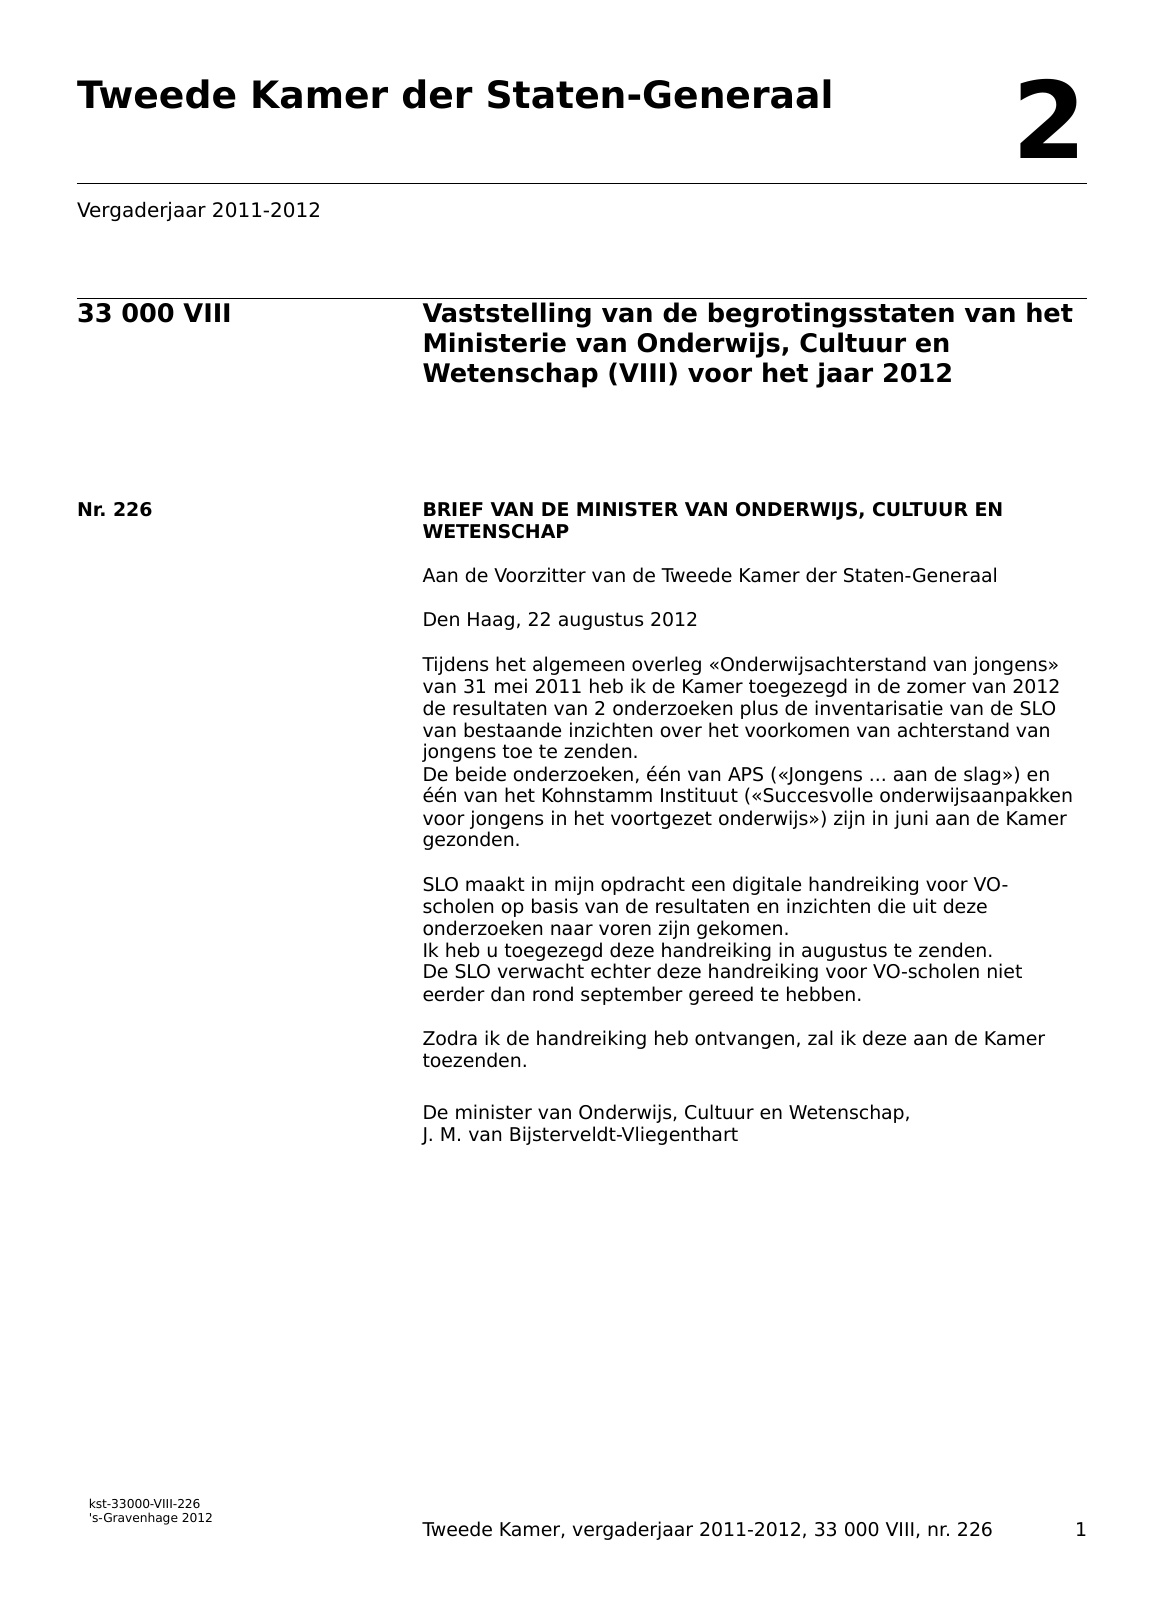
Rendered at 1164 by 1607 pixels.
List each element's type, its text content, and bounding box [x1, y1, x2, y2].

subtitle 33 000 VIII Vaststelling van de begrotingsstaten van het Ministerie van Onderwijs, Cultuur en Wetenschap (VIII) voor het jaar 2012 [77, 299, 1087, 388]
text SLO maakt in mijn opdracht een digitale handreiking voor VO- scholen op basis van de resultaten en inzichten die uit deze onderzoeken naar voren zijn gekomen. [422, 873, 1087, 939]
table_header Tweede Kamer der Staten-Generaal [77, 59, 886, 183]
text kst-33000-VIII-226 [88, 1497, 323, 1511]
text 's-Gravenhage 2012 [88, 1511, 323, 1525]
subtitle Nr. 226 BRIEF VAN DE MINISTER VAN ONDERWIJS, CULTUUR EN WETENSCHAP [77, 499, 1087, 543]
text Zodra ik de handreiking heb ontvangen, zal ik deze aan de Kamer toezenden. [422, 1028, 1087, 1072]
table_cell Vergaderjaar 2011-2012 [77, 184, 1087, 298]
text Den Haag, 22 augustus 2012 [422, 609, 1087, 631]
text De beide onderzoeken, één van APS («Jongens ... aan de slag») en één van het Kohnstamm Instituut («Succesvolle onderwijsaanpakken voor jongens in het voortgezet onderwijs») zijn in juni aan de Kamer gezonden. [422, 763, 1087, 851]
text Tijdens het algemeen overleg «Onderwijsachterstand van jongens» van 31 mei 2011 heb ik de Kamer toegezegd in de zomer van 2012 de resultaten van 2 onderzoeken plus de inventarisatie van de SLO van bestaande inzichten over het voorkomen van achterstand van jongens toe te zenden. [422, 653, 1087, 763]
text De SLO verwacht echter deze handreiking voor VO-scholen niet eerder dan rond september gereed te hebben. [422, 961, 1087, 1005]
text De minister van Onderwijs, Cultuur en Wetenschap, J. M. van Bijsterveldt-Vliegenthart [422, 1102, 1087, 1146]
table_header 2 [886, 59, 1087, 183]
text Aan de Voorzitter van de Tweede Kamer der Staten-Generaal [422, 565, 1087, 587]
text Ik heb u toegezegd deze handreiking in augustus te zenden. [422, 939, 1087, 961]
